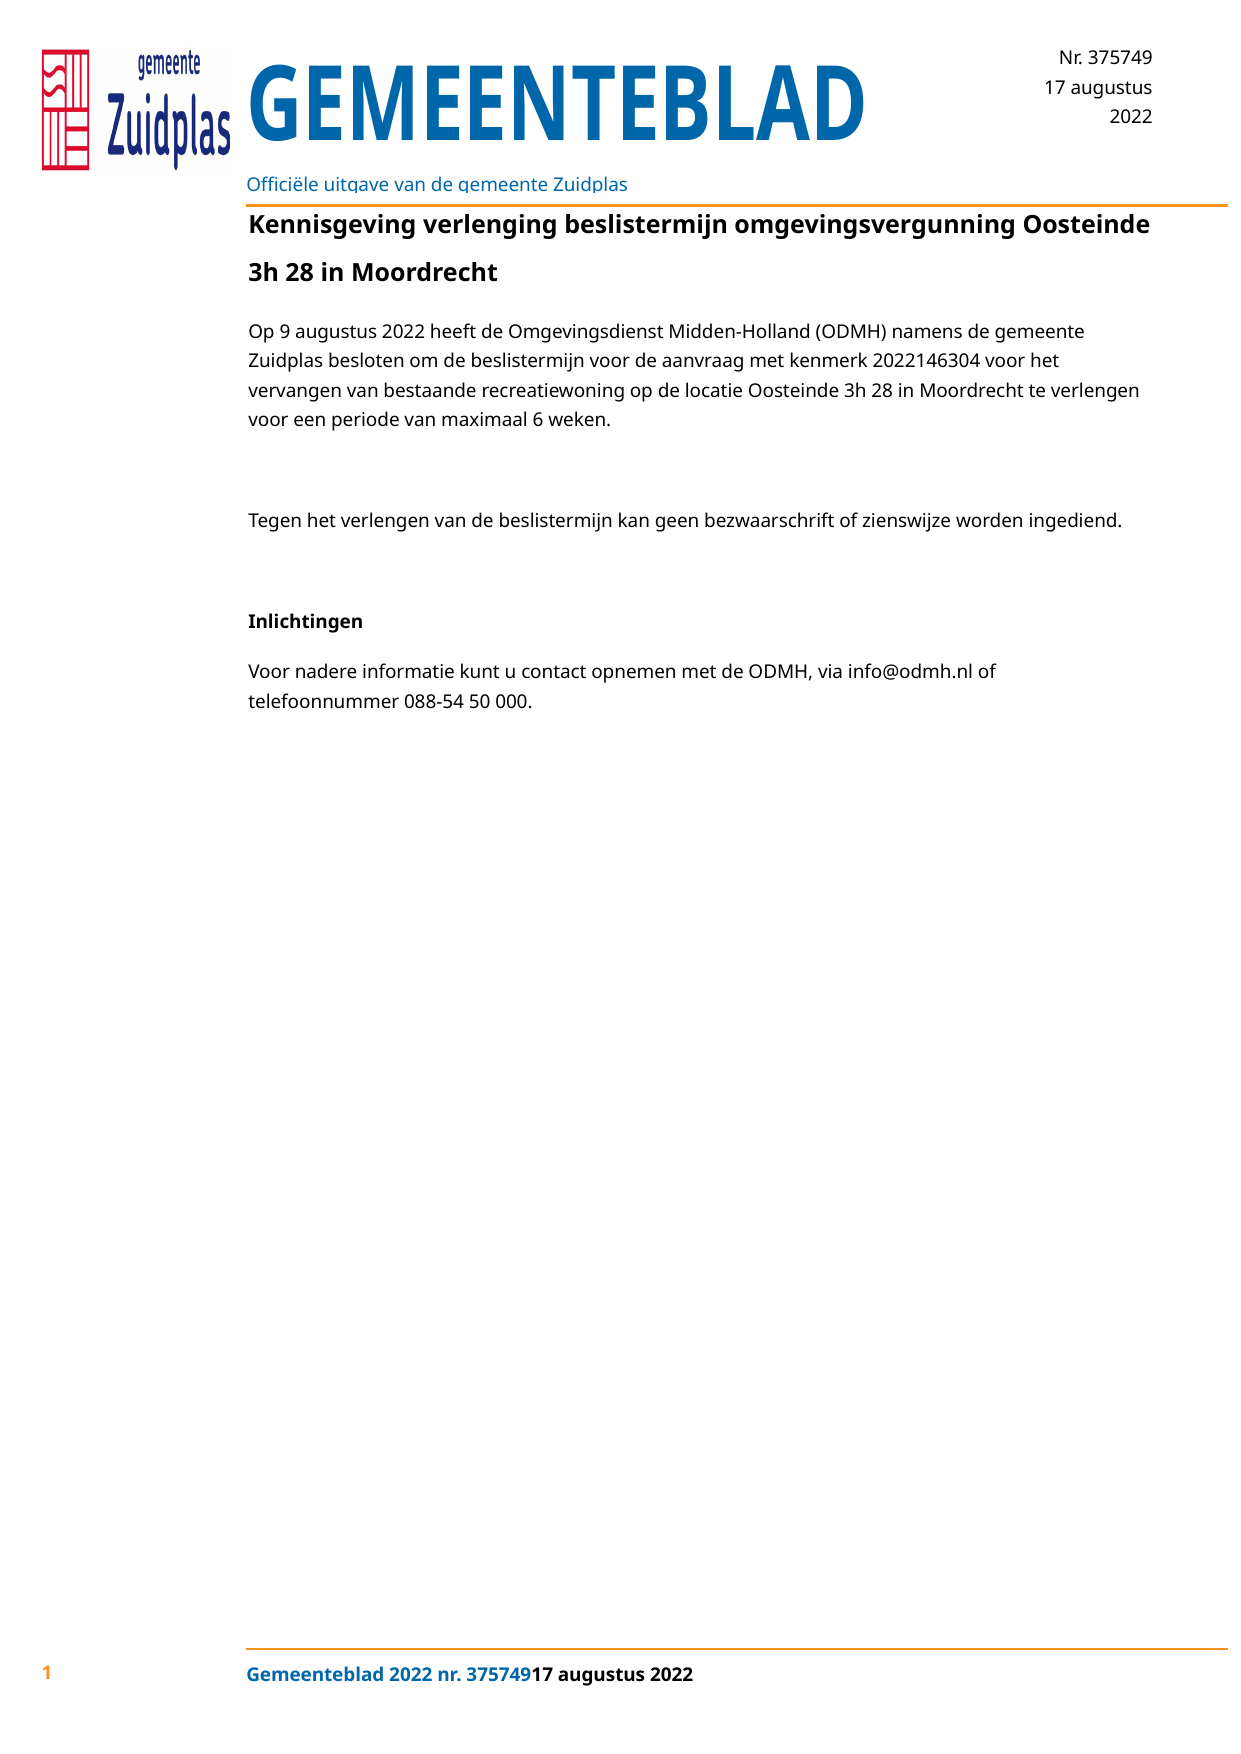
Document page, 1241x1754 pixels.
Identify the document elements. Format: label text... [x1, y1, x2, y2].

text Kennisgeving verlenging beslistermijn omgevingsvergunning Oosteinde 3h 28 in Moordrecht [248, 207, 1152, 288]
text Inlichtingen [248, 608, 1152, 634]
text Op 9 augustus 2022 heeft de Omgevingsdienst Midden-Holland (ODMH) namens de gemeente Zuidplas besloten om de beslistermijn voor de aanvraag met kenmerk 2022146304 voor het vervangen van bestaande recreatiewoning op de locatie Oosteinde 3h 28 in Moordrecht te verlengen voor een periode van maximaal 6 weken. [248, 318, 1152, 432]
text Tegen het verlengen van de beslistermijn kan geen bezwaarschrift of zienswijze worden ingediend. [248, 507, 1152, 533]
text Voor nadere informatie kunt u contact opnemen met de ODMH, via info@odmh.nl of telefoonnummer 088-54 50 000. [248, 659, 1152, 714]
picture [41, 47, 231, 172]
